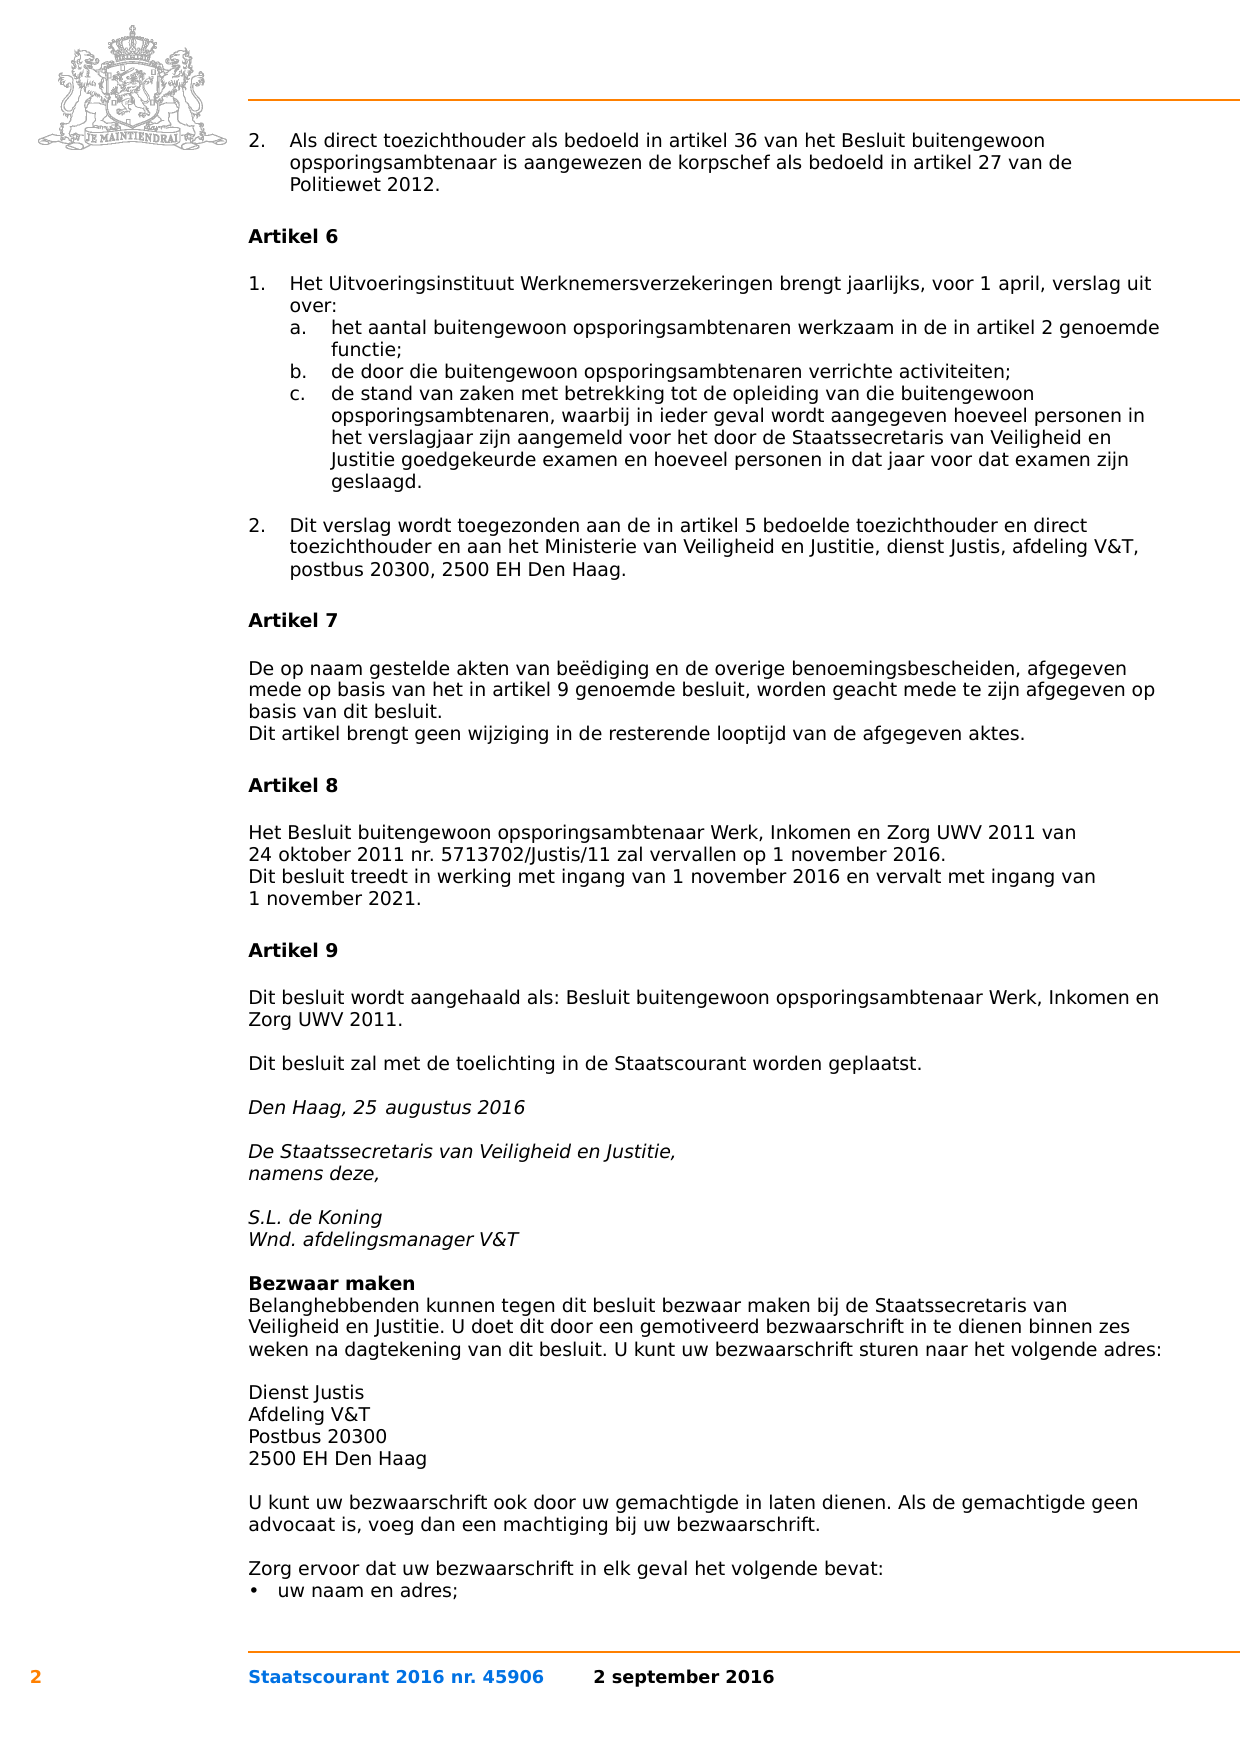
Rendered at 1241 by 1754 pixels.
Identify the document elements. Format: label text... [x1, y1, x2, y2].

text 2. Als direct toezichthouder als bedoeld in artikel 36 van het Besluit buitengewoon opsporingsambtenaar is aangewezen de korpschef als bedoeld in artikel 27 van de Politiewet 2012. [248, 130, 1163, 196]
text De Staatssecretaris van Veiligheid en Justitie, namens deze, S.L. de Koning Wnd. afdelingsmanager V&T [248, 1141, 1163, 1251]
text Postbus 20300 [248, 1426, 1163, 1448]
subtitle Artikel 6 [248, 226, 1163, 248]
text Zorg ervoor dat uw bezwaarschrift in elk geval het volgende bevat: [248, 1558, 1163, 1580]
text • uw naam en adres; [248, 1580, 1163, 1602]
text Dit artikel brengt geen wijziging in de resterende looptijd van de afgegeven aktes. [248, 723, 1163, 745]
text Dit besluit treedt in werking met ingang van 1 november 2016 en vervalt met ingang van 1 november 2021. [248, 866, 1163, 910]
text 2500 EH Den Haag [248, 1448, 1163, 1470]
text Afdeling V&T [248, 1404, 1163, 1426]
text Bezwaar maken [248, 1272, 1163, 1294]
subtitle Artikel 9 [248, 940, 1163, 962]
text De op naam gestelde akten van beëdiging en de overige benoemingsbescheiden, afgegeven mede op basis van het in artikel 9 genoemde besluit, worden geacht mede te zijn afgegeven op basis van dit besluit. [248, 657, 1163, 723]
text Het Besluit buitengewoon opsporingsambtenaar Werk, Inkomen en Zorg UWV 2011 van 24 oktober 2011 nr. 5713702/Justis/11 zal vervallen op 1 november 2016. [248, 822, 1163, 866]
text b. de door die buitengewoon opsporingsambtenaren verrichte activiteiten; [289, 361, 1163, 383]
text Dit besluit zal met de toelichting in de Staatscourant worden geplaatst. [248, 1053, 1163, 1075]
text Belanghebbenden kunnen tegen dit besluit bezwaar maken bij de Staatssecretaris van Veiligheid en Justitie. U doet dit door een gemotiveerd bezwaarschrift in te dienen binnen zes weken na dagtekening van dit besluit. U kunt uw bezwaarschrift sturen naar het volgende adres: [248, 1294, 1163, 1360]
subtitle Artikel 7 [248, 610, 1163, 632]
text Den Haag, 25 augustus 2016 [248, 1097, 1163, 1119]
picture [38, 25, 227, 150]
text Dit besluit wordt aangehaald als: Besluit buitengewoon opsporingsambtenaar Werk, Inkomen en Zorg UWV 2011. [248, 987, 1163, 1031]
text a. het aantal buitengewoon opsporingsambtenaren werkzaam in de in artikel 2 genoemde functie; [289, 317, 1163, 361]
subtitle Artikel 8 [248, 775, 1163, 797]
text c. de stand van zaken met betrekking tot de opleiding van die buitengewoon opsporingsambtenaren, waarbij in ieder geval wordt aangegeven hoeveel personen in het verslagjaar zijn aangemeld voor het door de Staatssecretaris van Veiligheid en Justitie goedgekeurde examen en hoeveel personen in dat jaar voor dat examen zijn geslaagd. [289, 383, 1163, 493]
text 1. Het Uitvoeringsinstituut Werknemersverzekeringen brengt jaarlijks, voor 1 april, verslag uit over: [248, 273, 1163, 317]
text Dienst Justis [248, 1382, 1163, 1404]
text 2. Dit verslag wordt toegezonden aan de in artikel 5 bedoelde toezichthouder en direct toezichthouder en aan het Ministerie van Veiligheid en Justitie, dienst Justis, afdeling V&T, postbus 20300, 2500 EH Den Haag. [248, 514, 1163, 580]
text U kunt uw bezwaarschrift ook door uw gemachtigde in laten dienen. Als de gemachtigde geen advocaat is, voeg dan een machtiging bij uw bezwaarschrift. [248, 1492, 1163, 1536]
